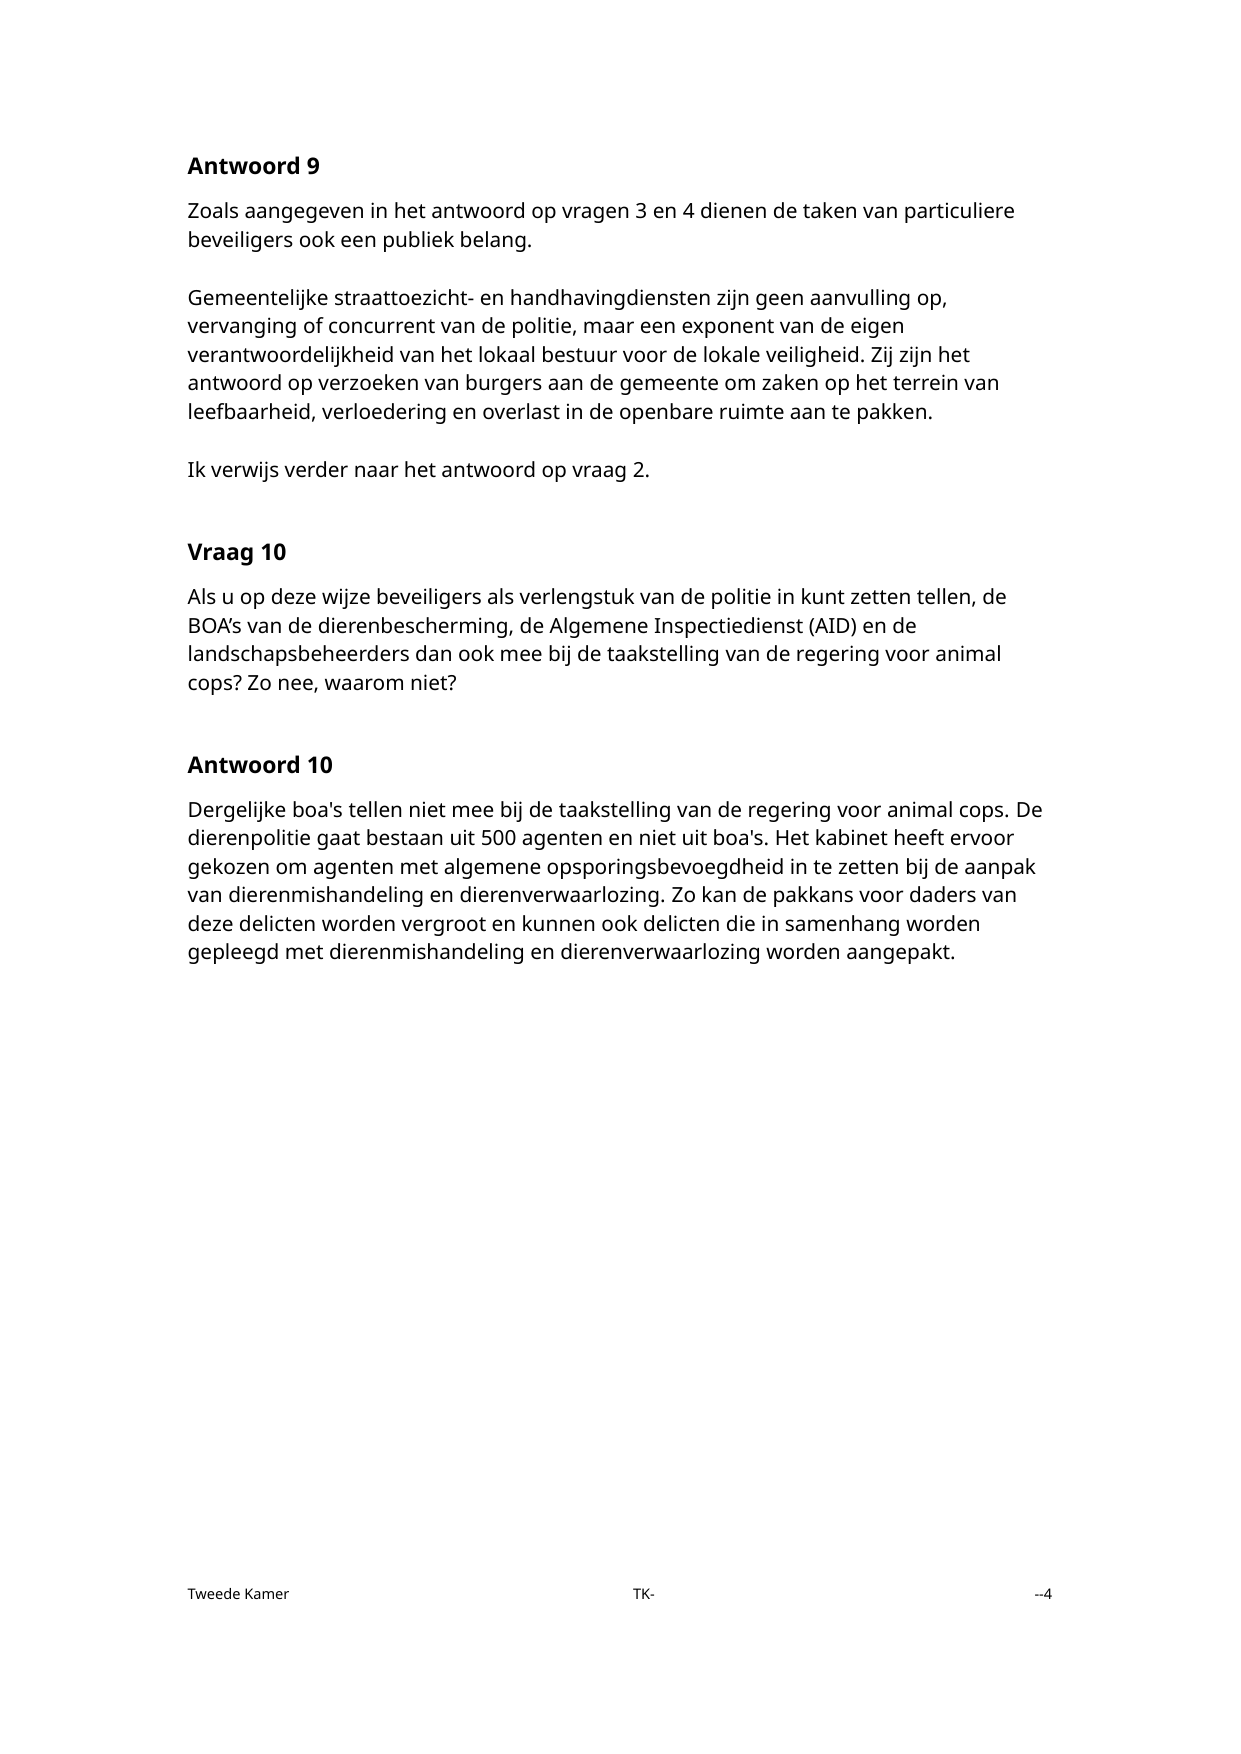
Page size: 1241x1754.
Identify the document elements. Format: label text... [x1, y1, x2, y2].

subtitle Antwoord 10 [187, 749, 1053, 780]
text Als u op deze wijze beveiligers als verlengstuk van de politie in kunt zetten tellen, de BOA’s van de dierenbescherming, de Algemene Inspectiedienst (AID) en de landschapsbeheerders dan ook mee bij de taakstelling van de regering voor animal cops? Zo nee, waarom niet? [187, 582, 1053, 696]
text Dergelijke boa's tellen niet mee bij de taakstelling van de regering voor animal cops. De dierenpolitie gaat bestaan uit 500 agenten en niet uit boa's. Het kabinet heeft ervoor gekozen om agenten met algemene opsporingsbevoegdheid in te zetten bij de aanpak van dierenmishandeling en dierenverwaarlozing. Zo kan de pakkans voor daders van deze delicten worden vergroot en kunnen ook delicten die in samenhang worden gepleegd met dierenmishandeling en dierenverwaarlozing worden aangepakt. [187, 795, 1053, 966]
subtitle Antwoord 9 [187, 150, 1053, 181]
text Zoals aangegeven in het antwoord op vragen 3 en 4 dienen de taken van particuliere beveiligers ook een publiek belang. [187, 196, 1053, 253]
text Ik verwijs verder naar het antwoord op vraag 2. [187, 455, 1053, 484]
text Gemeentelijke straattoezicht- en handhavingdiensten zijn geen aanvulling op, vervanging of concurrent van de politie, maar een exponent van de eigen verantwoordelijkheid van het lokaal bestuur voor de lokale veiligheid. Zij zijn het antwoord op verzoeken van burgers aan de gemeente om zaken op het terrein van leefbaarheid, verloedering en overlast in de openbare ruimte aan te pakken. [187, 283, 1053, 425]
subtitle Vraag 10 [187, 536, 1053, 567]
